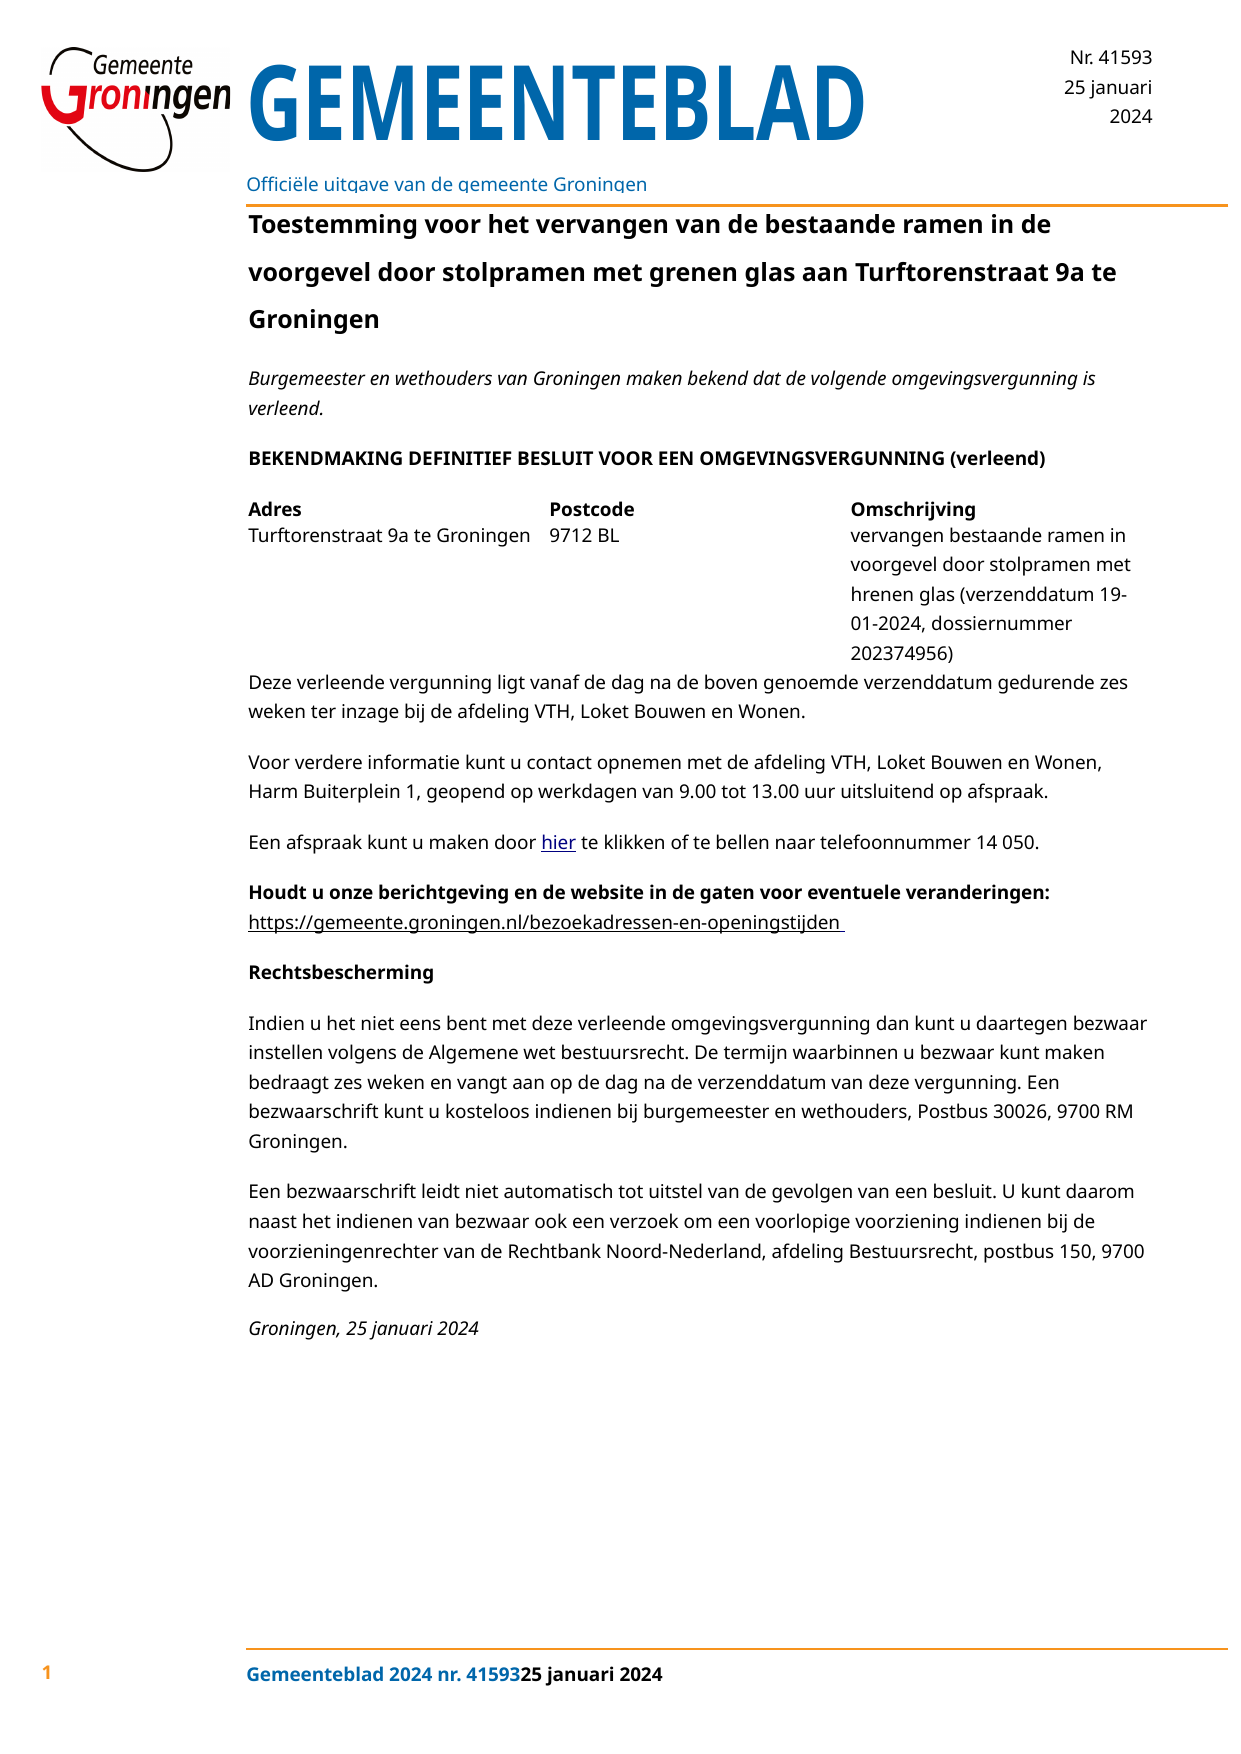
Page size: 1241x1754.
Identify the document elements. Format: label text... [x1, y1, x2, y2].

table_cell vervangen bestaande ramen in voorgevel door stolpramen met hrenen glas (verzenddatum 19-01-2024, dossiernummer 202374956) [850, 522, 1152, 666]
picture [41, 47, 231, 172]
text Voor verdere informatie kunt u contact opnemen met de afdeling VTH, Loket Bouwen en Wonen, Harm Buiterplein 1, geopend op werkdagen van 9.00 tot 13.00 uur uitsluitend op afspraak. [248, 749, 1152, 804]
text Burgemeester en wethouders van Groningen maken bekend dat de volgende omgevingsvergunning is verleend. [248, 366, 1152, 421]
table_header Postcode [549, 496, 850, 522]
table_cell 9712 BL [549, 522, 850, 666]
table_header Omschrijving [850, 496, 1152, 522]
text Houdt u onze berichtgeving en de website in de gaten voor eventuele veranderingen: https://gemeente.groningen.nl/bezoekadressen-en-openingstijden [248, 879, 1152, 935]
table_cell Turftorenstraat 9a te Groningen [248, 522, 549, 666]
text Toestemming voor het vervangen van de bestaande ramen in de voorgevel door stolpramen met grenen glas aan Turftorenstraat 9a te Groningen [248, 207, 1152, 336]
text Een afspraak kunt u maken door hier te klikken of te bellen naar telefoonnummer 14 050. [248, 829, 1152, 855]
text Indien u het niet eens bent met deze verleende omgevingsvergunning dan kunt u daartegen bezwaar instellen volgens de Algemene wet bestuursrecht. De termijn waarbinnen u bezwaar kunt maken bedraagt zes weken en vangt aan op de dag na de verzenddatum van deze vergunning. Een bezwaarschrift kunt u kosteloos indienen bij burgemeester en wethouders, Postbus 30026, 9700 RM Groningen. [248, 1010, 1152, 1154]
text Rechtsbescherming [248, 959, 1152, 985]
text Groningen, 25 januari 2024 [248, 1315, 1152, 1341]
text BEKENDMAKING DEFINITIEF BESLUIT VOOR EEN OMGEVINGSVERGUNNING (verleend) [248, 446, 1152, 471]
text Deze verleende vergunning ligt vanaf de dag na de boven genoemde verzenddatum gedurende zes weken ter inzage bij de afdeling VTH, Loket Bouwen en Wonen. [248, 669, 1152, 724]
table_header Adres [248, 496, 549, 522]
text Een bezwaarschrift leidt niet automatisch tot uitstel van de gevolgen van een besluit. U kunt daarom naast het indienen van bezwaar ook een verzoek om een voorlopige voorziening indienen bij de voorzieningenrechter van de Rechtbank Noord-Nederland, afdeling Bestuursrecht, postbus 150, 9700 AD Groningen. [248, 1179, 1152, 1293]
